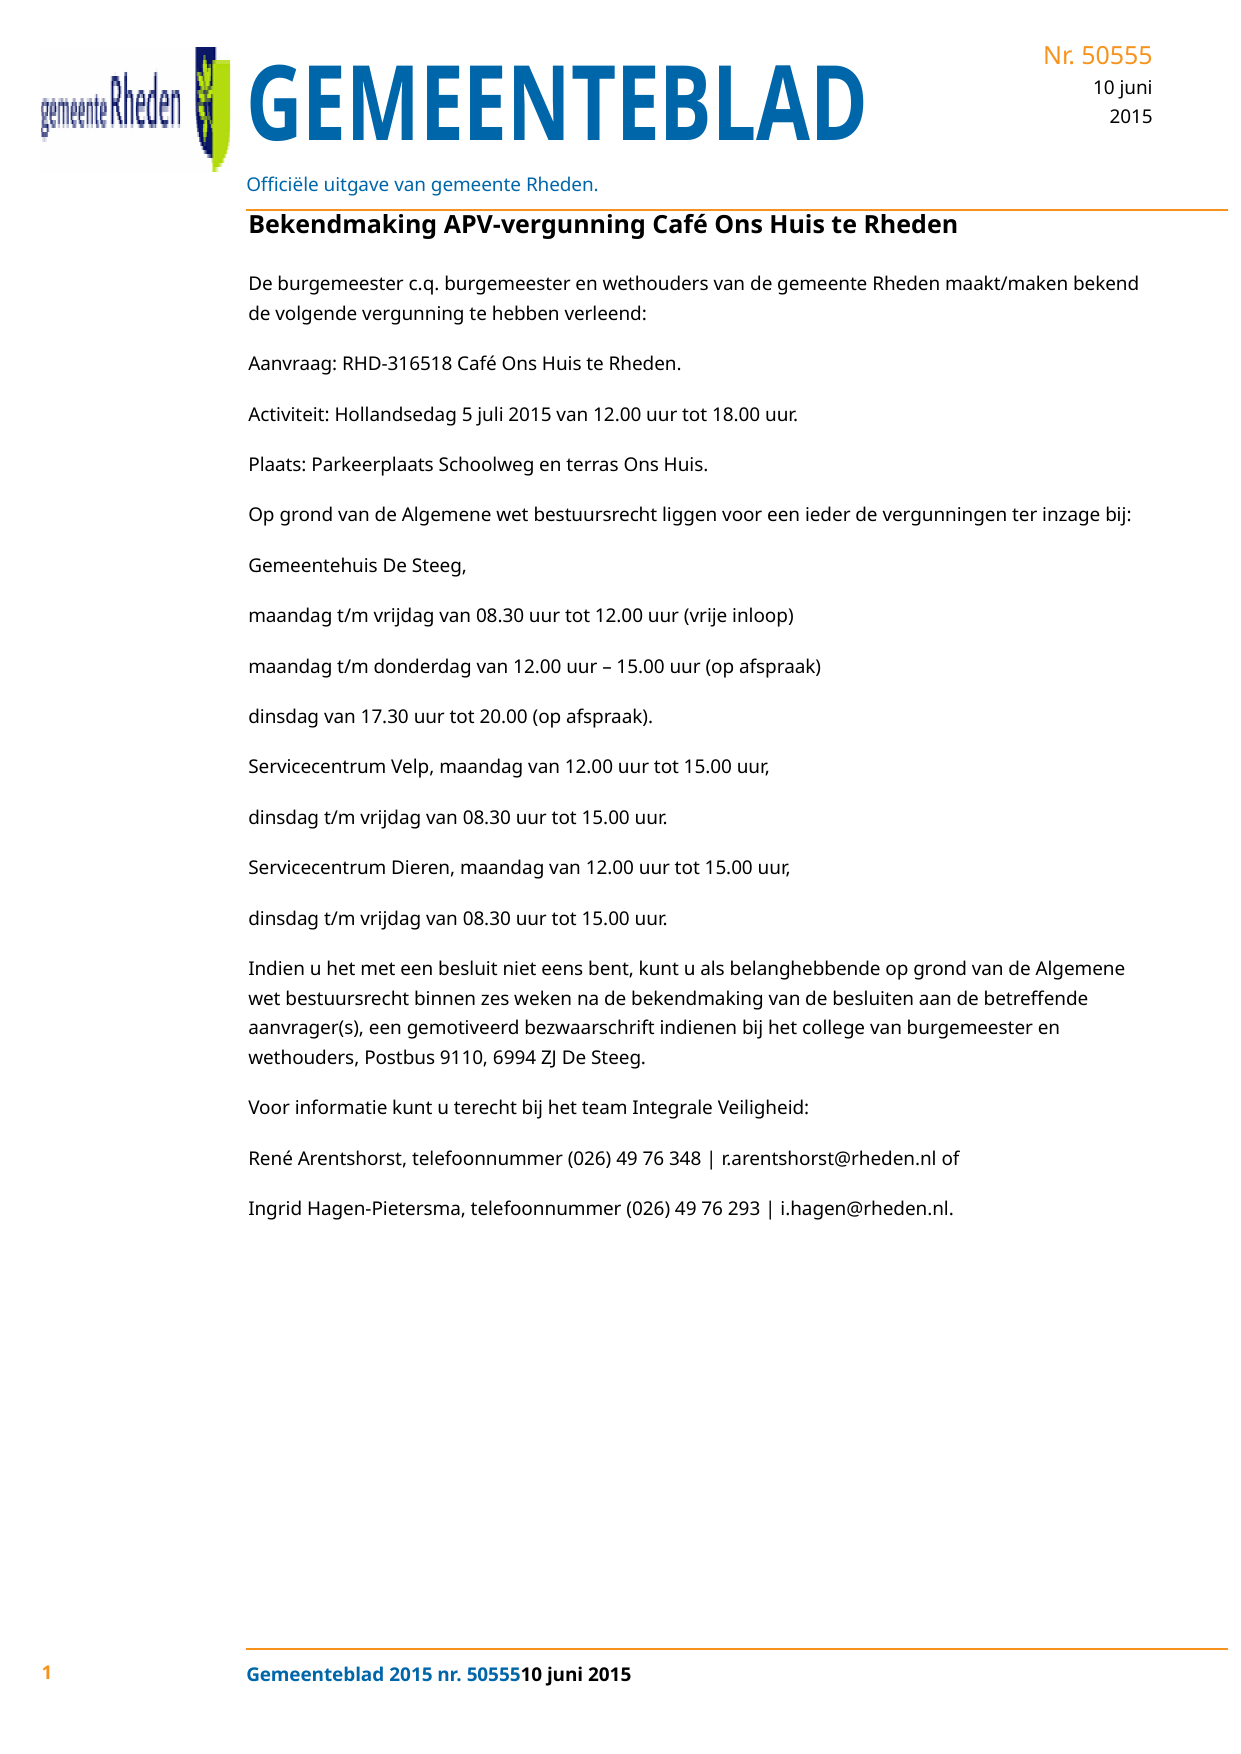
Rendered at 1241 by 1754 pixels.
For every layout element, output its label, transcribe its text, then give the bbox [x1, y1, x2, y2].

text Plaats: Parkeerplaats Schoolweg en terras Ons Huis. [248, 451, 1152, 477]
text Aanvraag: RHD-316518 Café Ons Huis te Rheden. [248, 350, 1152, 376]
text Indien u het met een besluit niet eens bent, kunt u als belanghebbende op grond van de Algemene wet bestuursrecht binnen zes weken na de bekendmaking van de besluiten aan de betreffende aanvrager(s), een gemotiveerd bezwaarschrift indienen bij het college van burgemeester en wethouders, Postbus 9110, 6994 ZJ De Steeg. [248, 955, 1152, 1070]
text Ingrid Hagen-Pietersma, telefoonnummer (026) 49 76 293 | i.hagen@rheden.nl. [248, 1195, 1152, 1221]
text dinsdag t/m vrijdag van 08.30 uur tot 15.00 uur. [248, 905, 1152, 931]
text maandag t/m vrijdag van 08.30 uur tot 12.00 uur (vrije inloop) [248, 602, 1152, 628]
text Activiteit: Hollandsedag 5 juli 2015 van 12.00 uur tot 18.00 uur. [248, 401, 1152, 426]
text Op grond van de Algemene wet bestuursrecht liggen voor een ieder de vergunningen ter inzage bij: [248, 502, 1152, 527]
picture [41, 47, 231, 172]
text Servicecentrum Dieren, maandag van 12.00 uur tot 15.00 uur, [248, 854, 1152, 880]
text dinsdag van 17.30 uur tot 20.00 (op afspraak). [248, 703, 1152, 729]
text René Arentshorst, telefoonnummer (026) 49 76 348 | r.arentshorst@rheden.nl of [248, 1145, 1152, 1171]
text Gemeentehuis De Steeg, [248, 552, 1152, 578]
text Voor informatie kunt u terecht bij het team Integrale Veiligheid: [248, 1094, 1152, 1120]
text dinsdag t/m vrijdag van 08.30 uur tot 15.00 uur. [248, 804, 1152, 830]
text Servicecentrum Velp, maandag van 12.00 uur tot 15.00 uur, [248, 754, 1152, 779]
text maandag t/m donderdag van 12.00 uur – 15.00 uur (op afspraak) [248, 653, 1152, 678]
text De burgemeester c.q. burgemeester en wethouders van de gemeente Rheden maakt/maken bekend de volgende vergunning te hebben verleend: [248, 270, 1152, 326]
text Bekendmaking APV-vergunning Café Ons Huis te Rheden [248, 211, 1152, 241]
